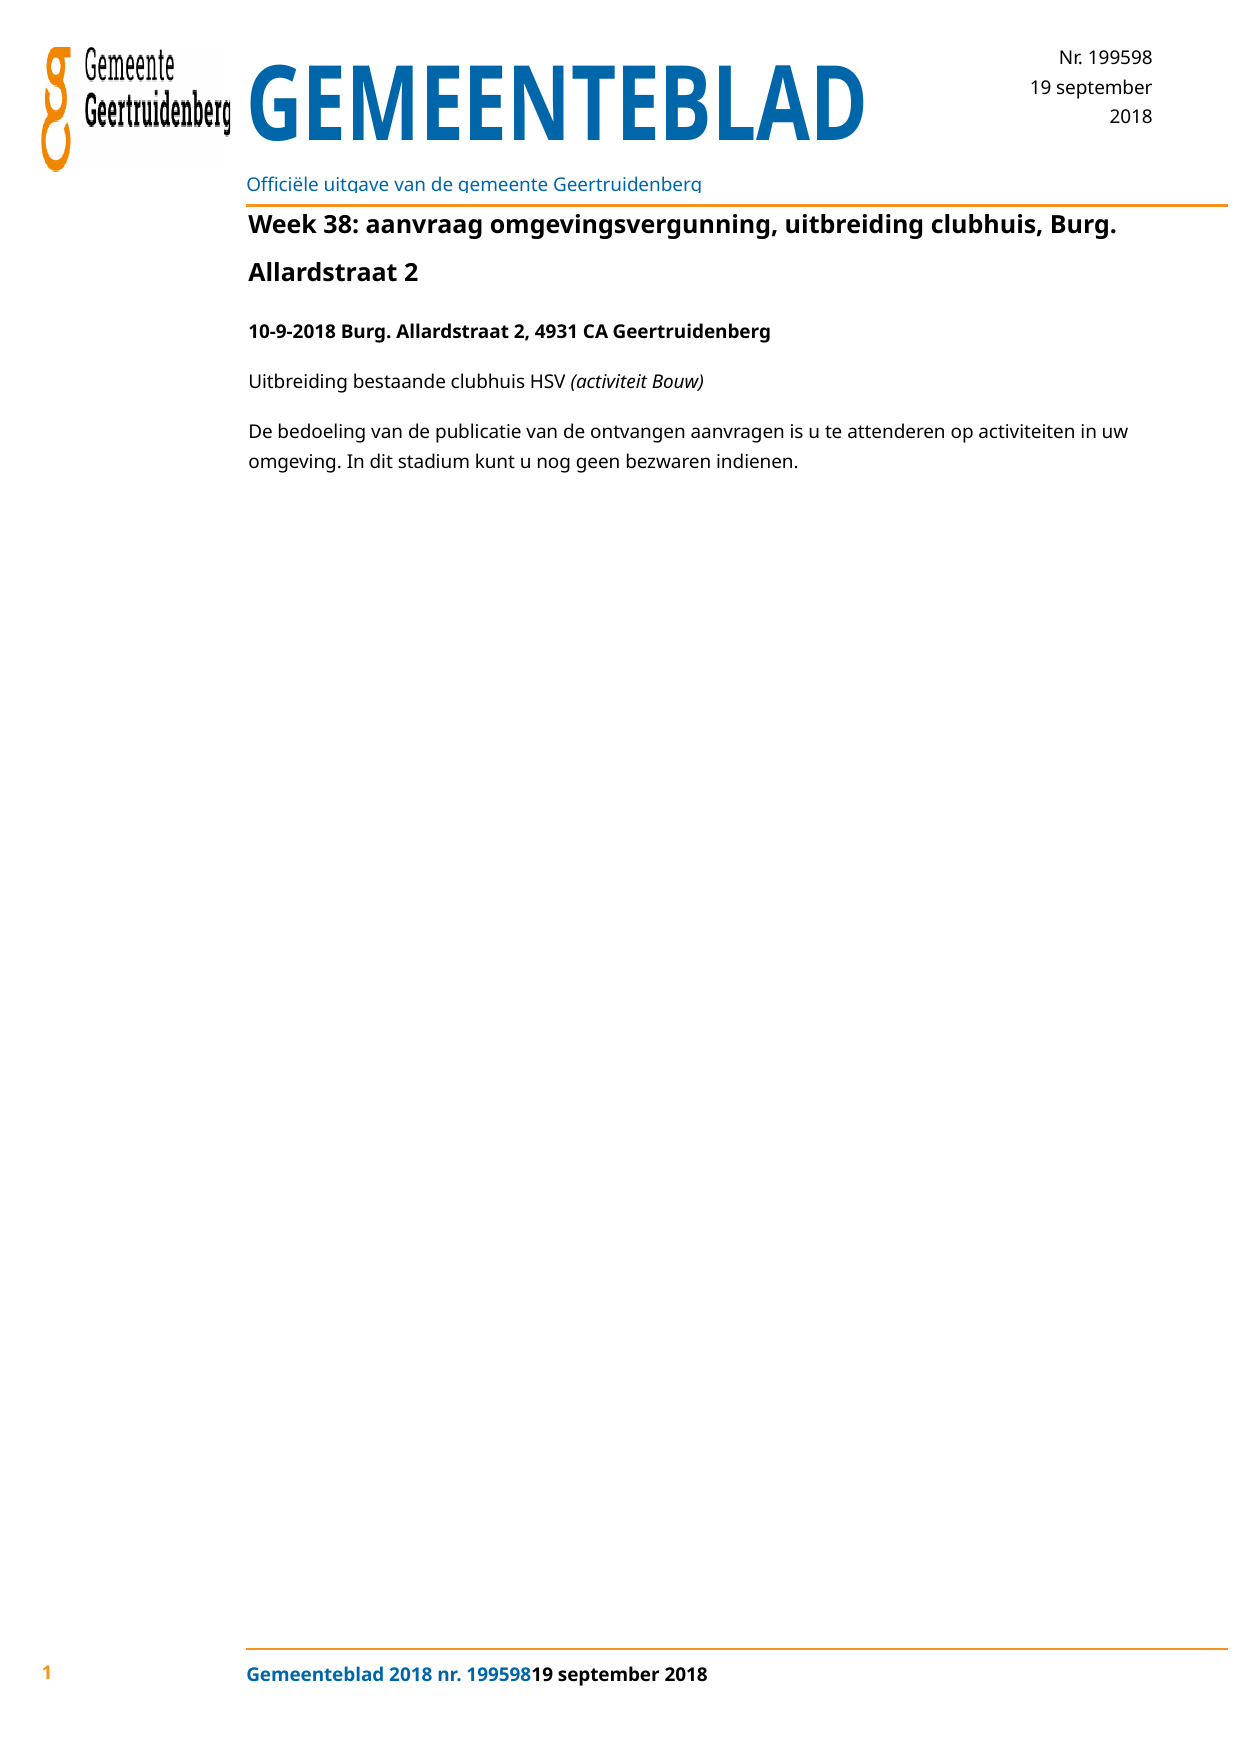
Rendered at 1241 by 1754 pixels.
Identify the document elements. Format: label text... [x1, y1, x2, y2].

text Week 38: aanvraag omgevingsvergunning, uitbreiding clubhuis, Burg. Allardstraat 2 [248, 207, 1152, 288]
text De bedoeling van de publicatie van de ontvangen aanvragen is u te attenderen op activiteiten in uw omgeving. In dit stadium kunt u nog geen bezwaren indienen. [248, 419, 1152, 474]
text Uitbreiding bestaande clubhuis HSV (activiteit Bouw) [248, 368, 1152, 394]
text 10-9-2018 Burg. Allardstraat 2, 4931 CA Geertruidenberg [248, 318, 1152, 344]
picture [41, 47, 231, 172]
